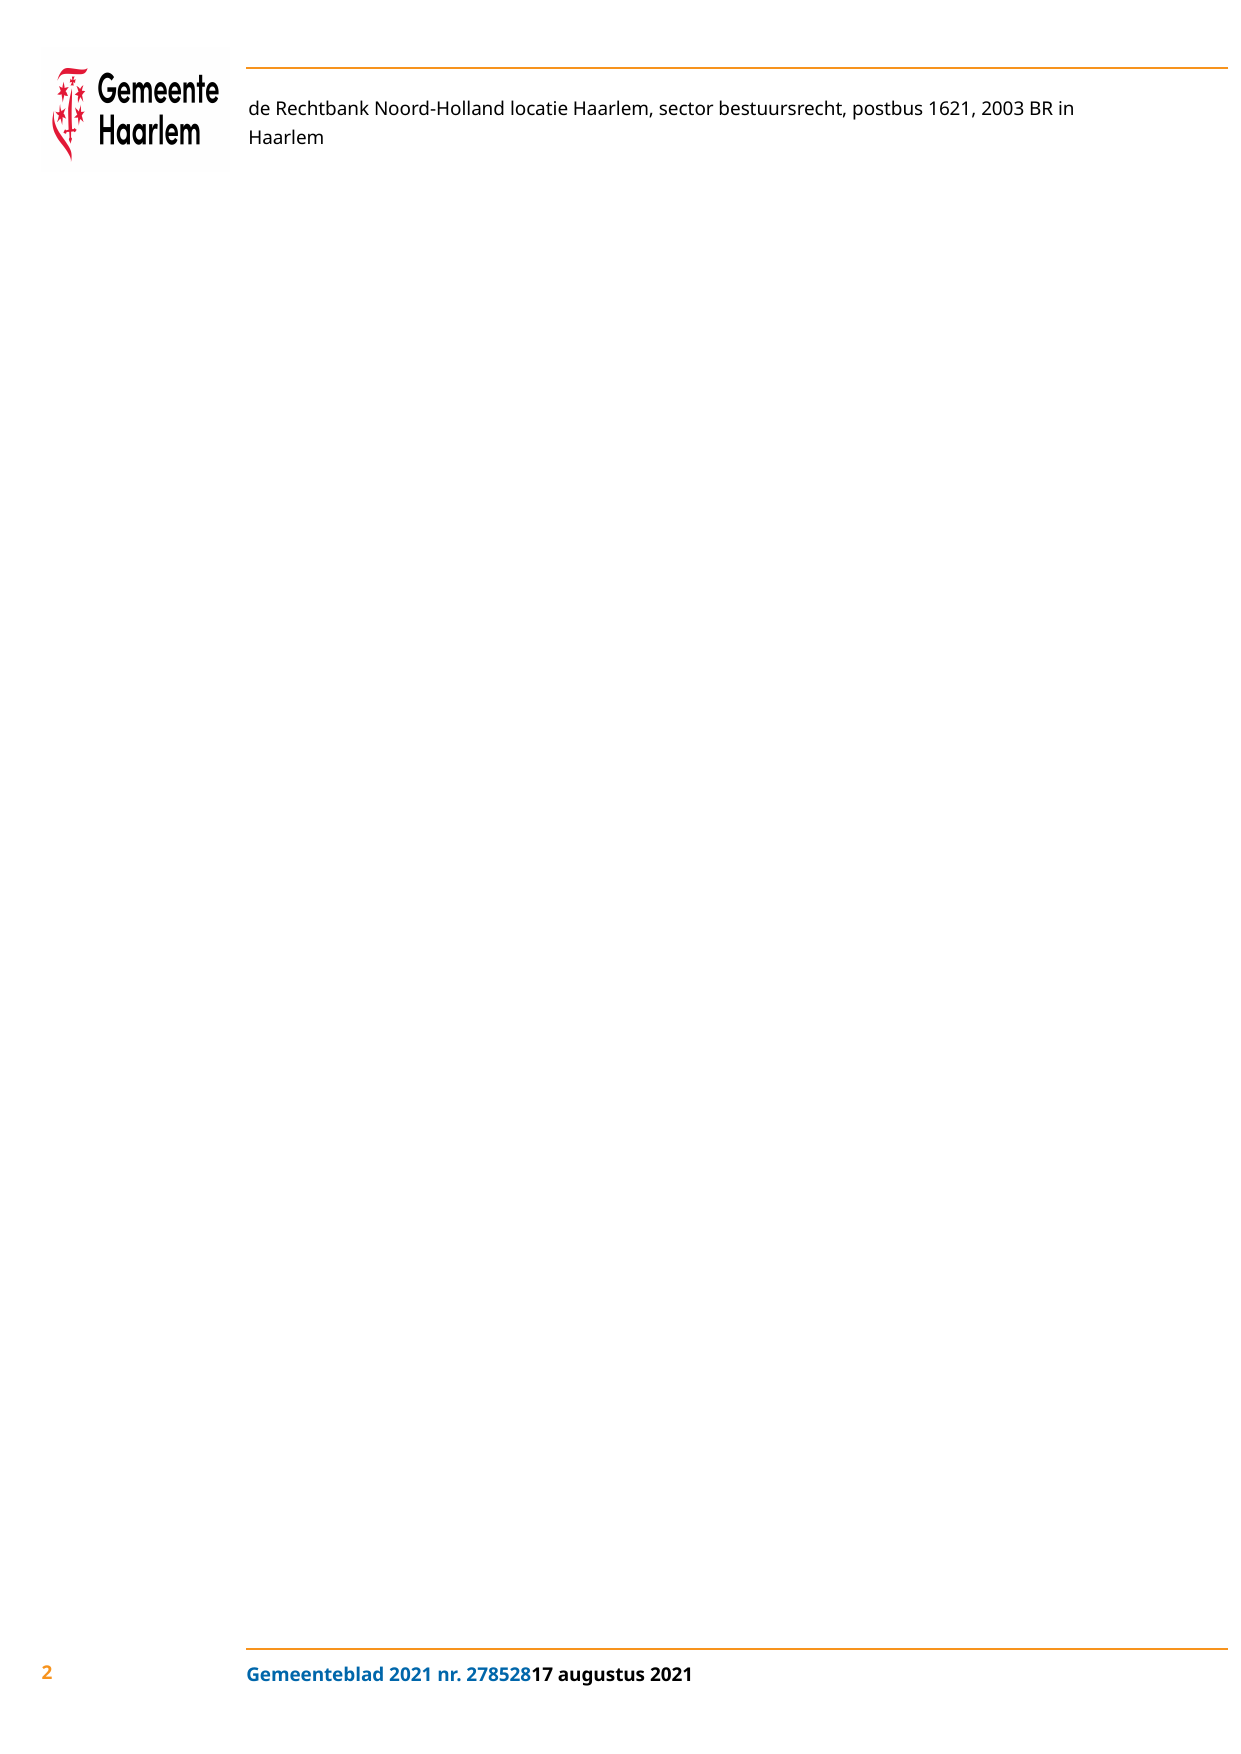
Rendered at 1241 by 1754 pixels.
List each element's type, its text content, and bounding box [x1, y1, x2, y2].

text de Rechtbank Noord-Holland locatie Haarlem, sector bestuursrecht, postbus 1621, 2003 BR in Haarlem [248, 95, 1152, 150]
picture [41, 47, 231, 172]
